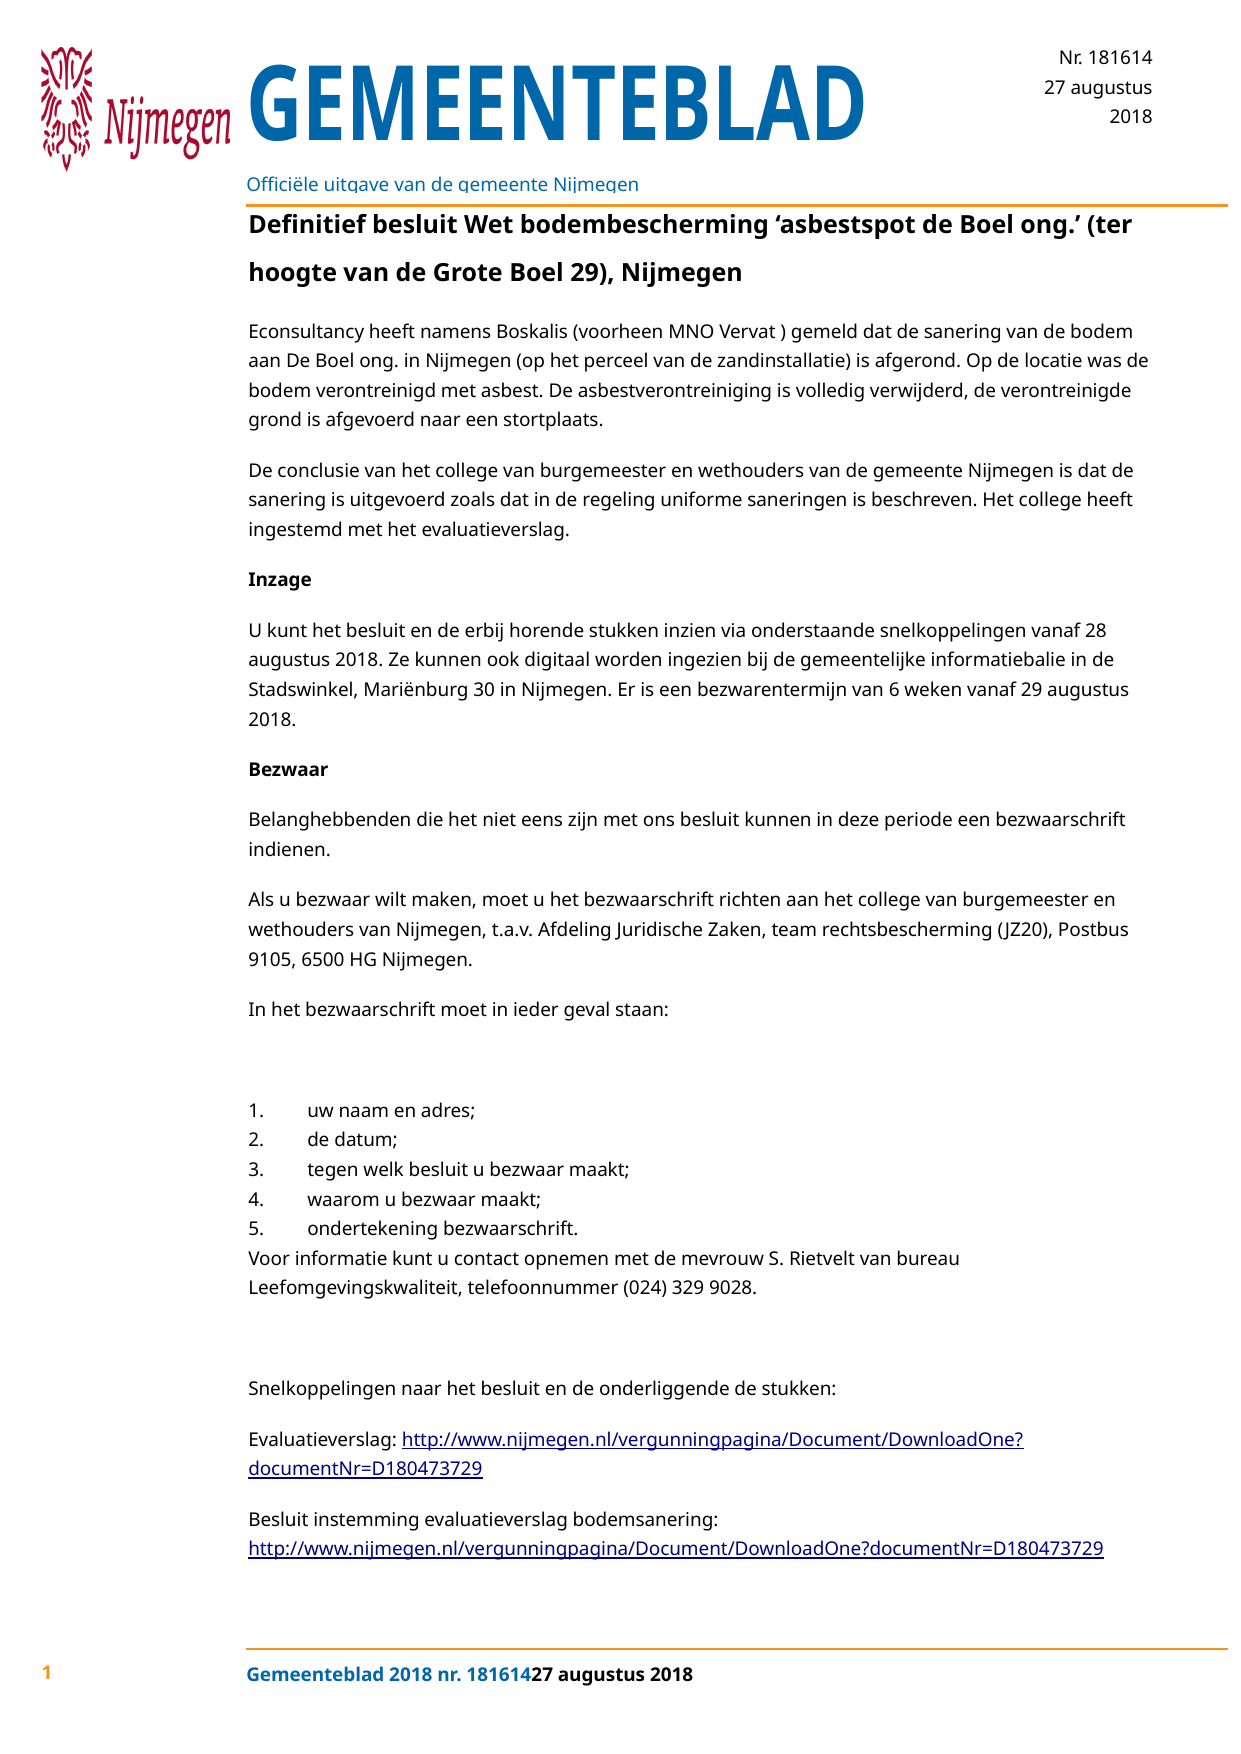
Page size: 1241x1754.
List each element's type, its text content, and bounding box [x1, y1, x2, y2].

text U kunt het besluit en de erbij horende stukken inzien via onderstaande snelkoppelingen vanaf 28 augustus 2018. Ze kunnen ook digitaal worden ingezien bij de gemeentelijke informatiebalie in de Stadswinkel, Mariënburg 30 in Nijmegen. Er is een bezwarentermijn van 6 weken vanaf 29 augustus 2018. [248, 617, 1152, 732]
text Bezwaar [248, 756, 1152, 782]
list tegen welk besluit u bezwaar maakt; [248, 1156, 1152, 1182]
text Inzage [248, 567, 1152, 592]
text Snelkoppelingen naar het besluit en de onderliggende de stukken: [248, 1375, 1152, 1401]
text Voor informatie kunt u contact opnemen met de mevrouw S. Rietvelt van bureau Leefomgevingskwaliteit, telefoonnummer (024) 329 9028. [248, 1245, 1152, 1300]
text De conclusie van het college van burgemeester en wethouders van de gemeente Nijmegen is dat de sanering is uitgevoerd zoals dat in de regeling uniforme saneringen is beschreven. Het college heeft ingestemd met het evaluatieverslag. [248, 457, 1152, 542]
text Econsultancy heeft namens Boskalis (voorheen MNO Vervat ) gemeld dat de sanering van de bodem aan De Boel ong. in Nijmegen (op het perceel van de zandinstallatie) is afgerond. Op de locatie was de bodem verontreinigd met asbest. De asbestverontreiniging is volledig verwijderd, de verontreinigde grond is afgevoerd naar een stortplaats. [248, 318, 1152, 432]
text Definitief besluit Wet bodembescherming ‘asbestspot de Boel ong.’ (ter hoogte van de Grote Boel 29), Nijmegen [248, 207, 1152, 288]
list uw naam en adres; [248, 1097, 1152, 1123]
text In het bezwaarschrift moet in ieder geval staan: [248, 996, 1152, 1022]
picture [41, 47, 231, 172]
text Besluit instemming evaluatieverslag bodemsanering: http://www.nijmegen.nl/vergunningpagina/Document/DownloadOne?documentNr=D180473729 [248, 1506, 1152, 1561]
text Evaluatieverslag: http://www.nijmegen.nl/vergunningpagina/Document/DownloadOne?documentNr=D180473729 [248, 1426, 1152, 1481]
list ondertekening bezwaarschrift. [248, 1215, 1152, 1241]
list waarom u bezwaar maakt; [248, 1186, 1152, 1212]
list de datum; [248, 1127, 1152, 1152]
text Belanghebbenden die het niet eens zijn met ons besluit kunnen in deze periode een bezwaarschrift indienen. [248, 807, 1152, 862]
text Als u bezwaar wilt maken, moet u het bezwaarschrift richten aan het college van burgemeester en wethouders van Nijmegen, t.a.v. Afdeling Juridische Zaken, team rechtsbescherming (JZ20), Postbus 9105, 6500 HG Nijmegen. [248, 887, 1152, 972]
